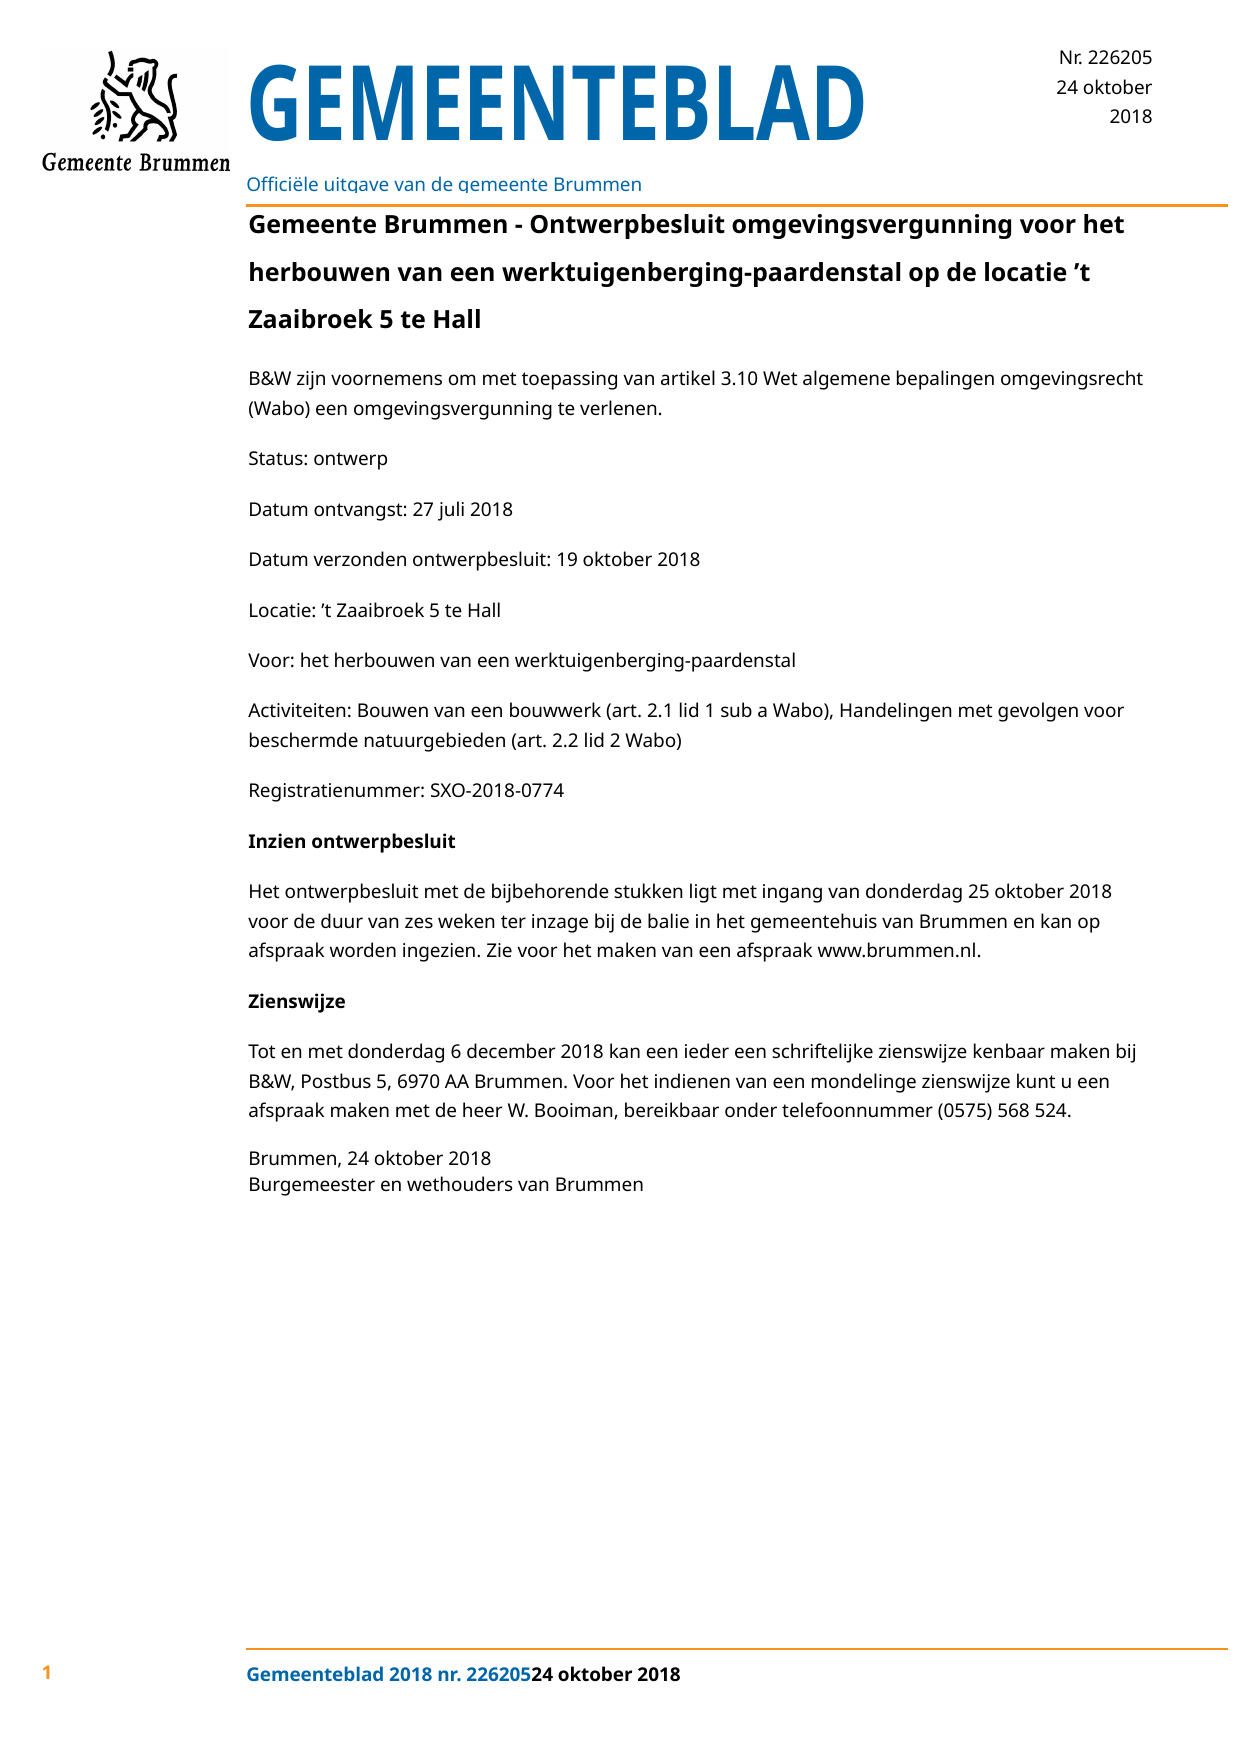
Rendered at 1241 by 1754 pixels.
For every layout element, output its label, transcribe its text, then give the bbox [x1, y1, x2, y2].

text Status: ontwerp [248, 446, 1152, 471]
text Datum ontvangst: 27 juli 2018 [248, 496, 1152, 522]
text Datum verzonden ontwerpbesluit: 19 oktober 2018 [248, 546, 1152, 572]
text Tot en met donderdag 6 december 2018 kan een ieder een schriftelijke zienswijze kenbaar maken bij B&W, Postbus 5, 6970 AA Brummen. Voor het indienen van een mondelinge zienswijze kunt u een afspraak maken met de heer W. Booiman, bereikbaar onder telefoonnummer (0575) 568 524. [248, 1038, 1152, 1123]
text Voor: het herbouwen van een werktuigenberging-paardenstal [248, 647, 1152, 673]
text Inzien ontwerpbesluit [248, 828, 1152, 854]
text Zienswijze [248, 988, 1152, 1014]
text Gemeente Brummen - Ontwerpbesluit omgevingsvergunning voor het herbouwen van een werktuigenberging-paardenstal op de locatie ’t Zaaibroek 5 te Hall [248, 207, 1152, 336]
text Locatie: ’t Zaaibroek 5 te Hall [248, 597, 1152, 622]
text Activiteiten: Bouwen van een bouwwerk (art. 2.1 lid 1 sub a Wabo), Handelingen met gevolgen voor beschermde natuurgebieden (art. 2.2 lid 2 Wabo) [248, 698, 1152, 753]
text B&W zijn voornemens om met toepassing van artikel 3.10 Wet algemene bepalingen omgevingsrecht (Wabo) een omgevingsvergunning te verlenen. [248, 366, 1152, 421]
picture [41, 47, 231, 172]
text Registratienummer: SXO-2018-0774 [248, 778, 1152, 803]
text Brummen, 24 oktober 2018 [248, 1145, 1152, 1171]
text Burgemeester en wethouders van Brummen [248, 1171, 1152, 1197]
text Het ontwerpbesluit met de bijbehorende stukken ligt met ingang van donderdag 25 oktober 2018 voor de duur van zes weken ter inzage bij de balie in het gemeentehuis van Brummen en kan op afspraak worden ingezien. Zie voor het maken van een afspraak www.brummen.nl. [248, 878, 1152, 963]
